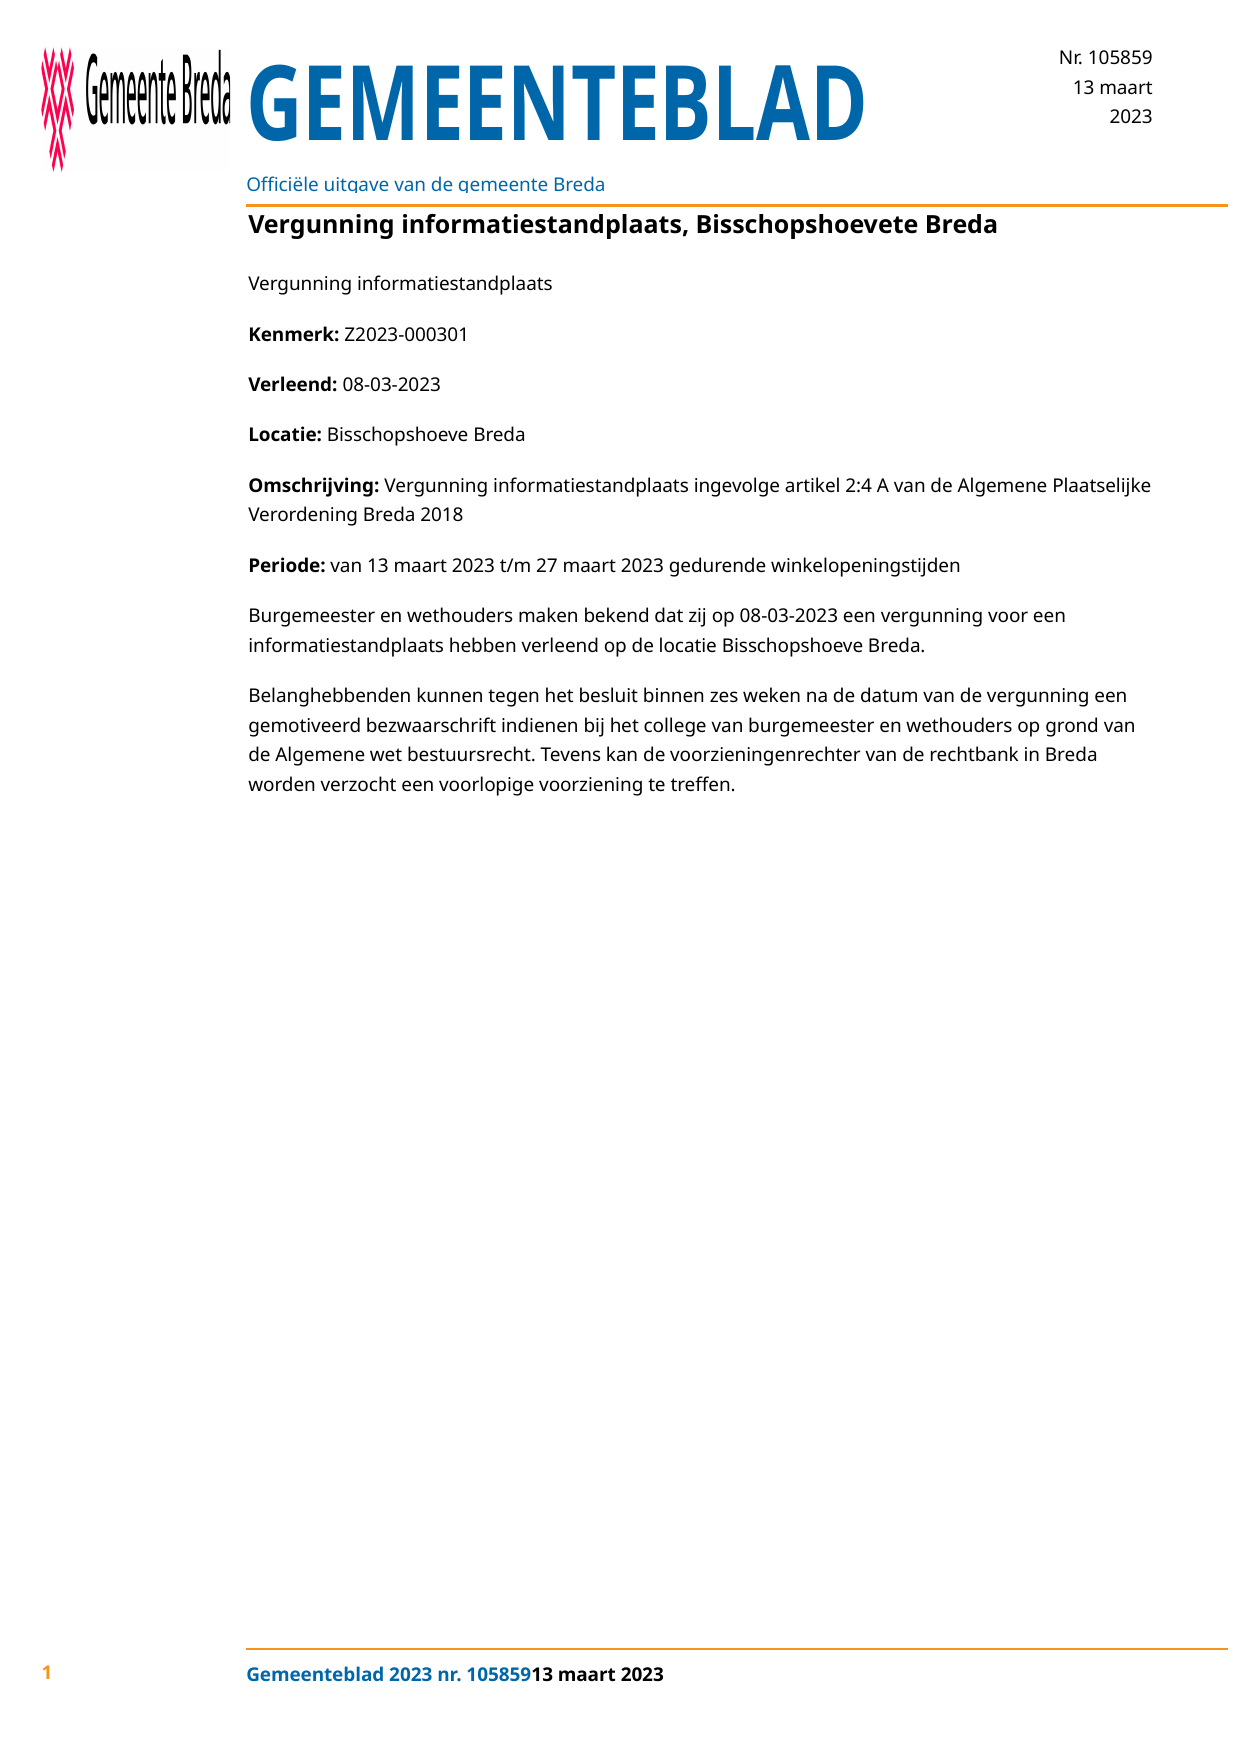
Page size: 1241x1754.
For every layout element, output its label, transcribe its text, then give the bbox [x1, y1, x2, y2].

text Burgemeester en wethouders maken bekend dat zij op 08-03-2023 een vergunning voor een informatiestandplaats hebben verleend op de locatie Bisschopshoeve Breda. [248, 602, 1152, 658]
text Locatie: Bisschopshoeve Breda [248, 422, 1152, 447]
text Vergunning informatiestandplaats, Bisschopshoevete Breda [248, 207, 1152, 241]
picture [41, 47, 231, 172]
text Periode: van 13 maart 2023 t/m 27 maart 2023 gedurende winkelopeningstijden [248, 552, 1152, 578]
text Kenmerk: Z2023-000301 [248, 321, 1152, 346]
text Belanghebbenden kunnen tegen het besluit binnen zes weken na de datum van de vergunning een gemotiveerd bezwaarschrift indienen bij het college van burgemeester en wethouders op grond van de Algemene wet bestuursrecht. Tevens kan de voorzieningenrechter van de rechtbank in Breda worden verzocht een voorlopige voorziening te treffen. [248, 682, 1152, 797]
text Omschrijving: Vergunning informatiestandplaats ingevolge artikel 2:4 A van de Algemene Plaatselijke Verordening Breda 2018 [248, 472, 1152, 527]
text Vergunning informatiestandplaats [248, 270, 1152, 296]
text Verleend: 08-03-2023 [248, 371, 1152, 397]
